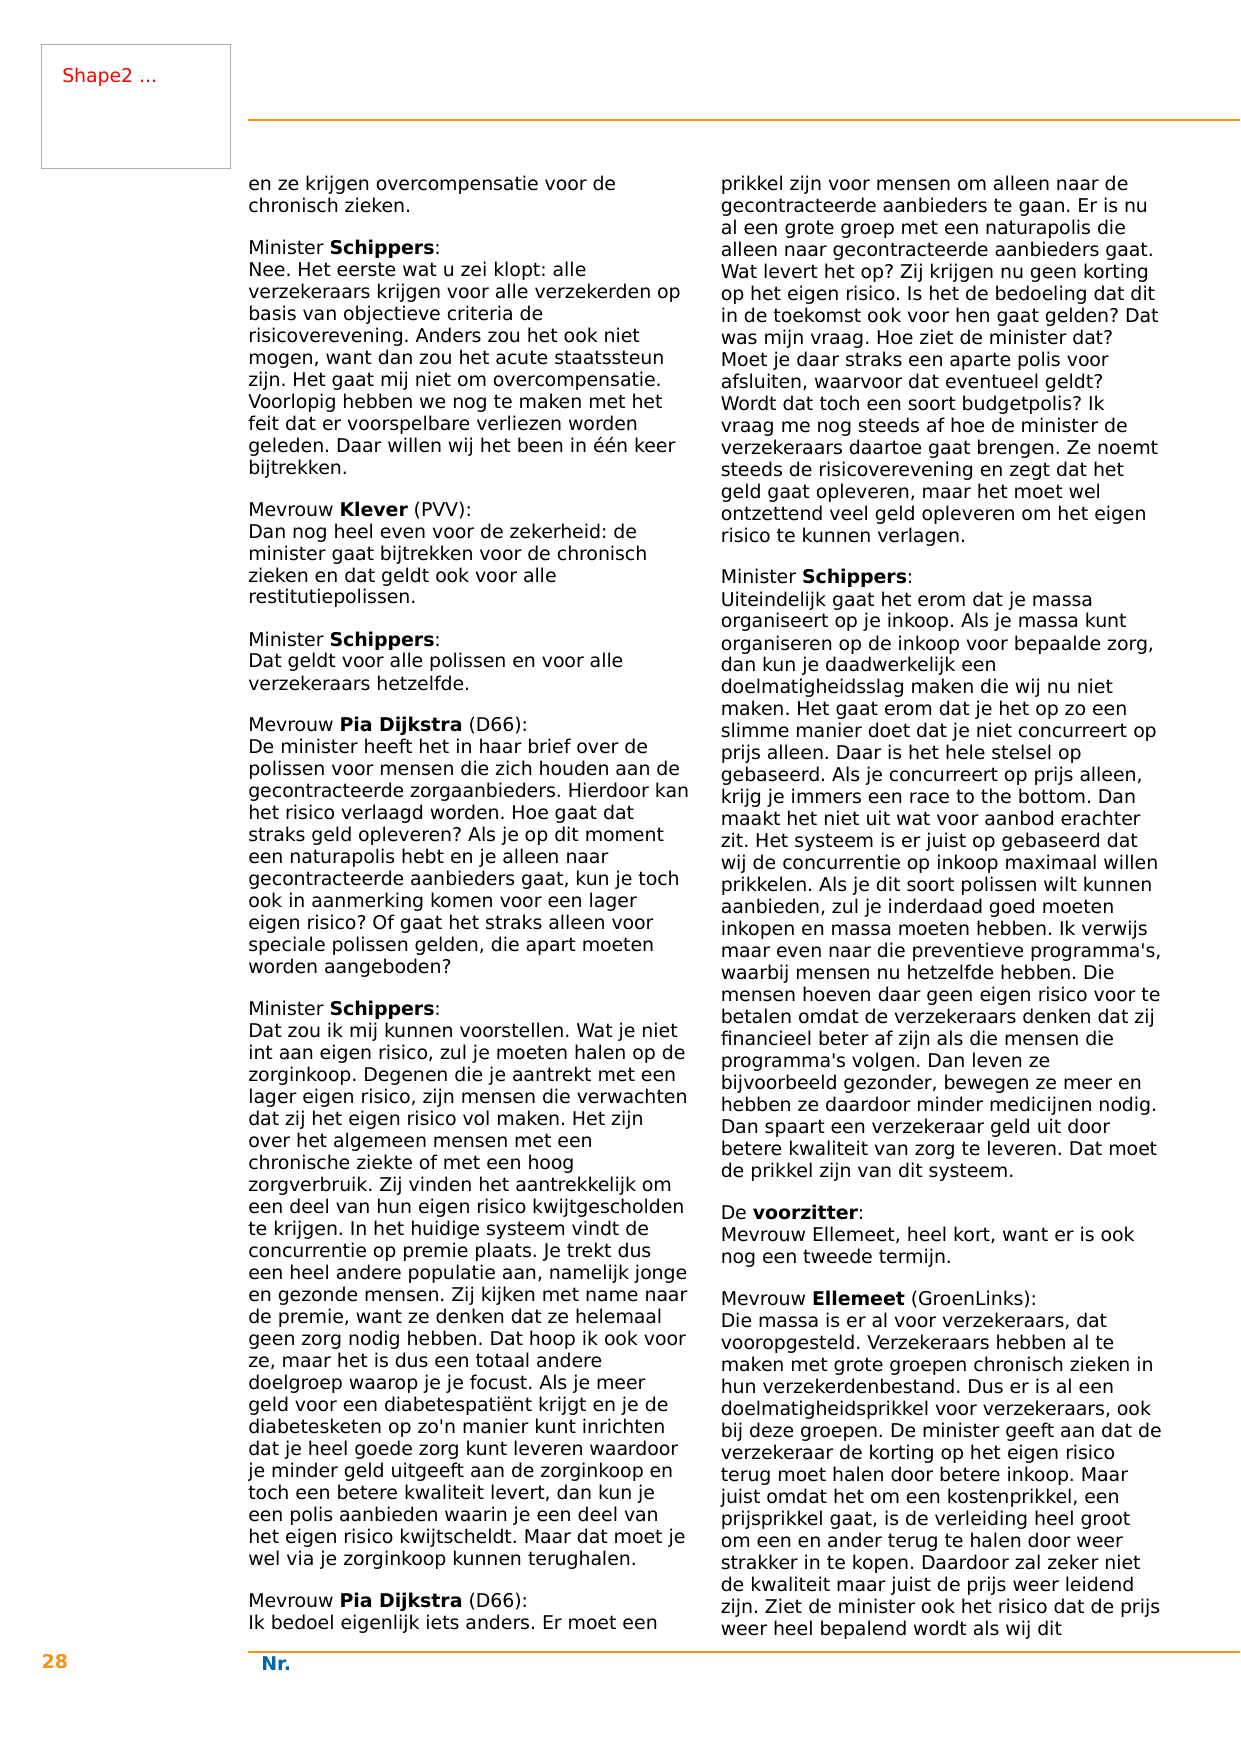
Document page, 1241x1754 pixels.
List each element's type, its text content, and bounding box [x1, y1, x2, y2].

text Ik bedoel eigenlijk iets anders. Er moet een [248, 1612, 691, 1633]
text Dat zou ik mij kunnen voorstellen. Wat je niet int aan eigen risico, zul je moeten halen op de zorginkoop. Degenen die je aantrekt met een lager eigen risico, zijn mensen die verwachten dat zij het eigen risico vol maken. Het zijn over het algemeen mensen met een chronische ziekte of met een hoog zorgverbruik. Zij vinden het aantrekkelijk om een deel van hun eigen risico kwijtgescholden te krijgen. In het huidige systeem vindt de concurrentie op premie plaats. Je trekt dus een heel andere populatie aan, namelijk jonge en gezonde mensen. Zij kijken met name naar de premie, want ze denken dat ze helemaal geen zorg nodig hebben. Dat hoop ik ook voor ze, maar het is dus een totaal andere doelgroep waarop je je focust. Als je meer geld voor een diabetespatiënt krijgt en je de diabetesketen op zo'n manier kunt inrichten dat je heel goede zorg kunt leveren waardoor je minder geld uitgeeft aan de zorginkoop en toch een betere kwaliteit levert, dan kun je een polis aanbieden waarin je een deel van het eigen risico kwijtscheldt. Maar dat moet je wel via je zorginkoop kunnen terughalen. [248, 1020, 691, 1569]
text De voorzitter: [721, 1202, 1163, 1224]
text Minister Schippers: [248, 628, 691, 650]
text Mevrouw Pia Dijkstra (D66): [248, 714, 691, 736]
text Minister Schippers: [721, 566, 1163, 588]
text Dan nog heel even voor de zekerheid: de minister gaat bijtrekken voor de chronisch zieken en dat geldt ook voor alle restitutiepolissen. [248, 521, 691, 608]
text Die massa is er al voor verzekeraars, dat vooropgesteld. Verzekeraars hebben al te maken met grote groepen chronisch zieken in hun verzekerdenbestand. Dus er is al een doelmatigheidsprikkel voor verzekeraars, ook bij deze groepen. De minister geeft aan dat de verzekeraar de korting op het eigen risico terug moet halen door betere inkoop. Maar juist omdat het om een kostenprikkel, een prijsprikkel gaat, is de verleiding heel groot om een en ander terug te halen door weer strakker in te kopen. Daardoor zal zeker niet de kwaliteit maar juist de prijs weer leidend zijn. Ziet de minister ook het risico dat de prijs weer heel bepalend wordt als wij dit [721, 1310, 1163, 1639]
text prikkel zijn voor mensen om alleen naar de gecontracteerde aanbieders te gaan. Er is nu al een grote groep met een naturapolis die alleen naar gecontracteerde aanbieders gaat. Wat levert het op? Zij krijgen nu geen korting op het eigen risico. Is het de bedoeling dat dit in de toekomst ook voor hen gaat gelden? Dat was mijn vraag. Hoe ziet de minister dat? Moet je daar straks een aparte polis voor afsluiten, waarvoor dat eventueel geldt? Wordt dat toch een soort budgetpolis? Ik vraag me nog steeds af hoe de minister de verzekeraars daartoe gaat brengen. Ze noemt steeds de risicoverevening en zegt dat het geld gaat opleveren, maar het moet wel ontzettend veel geld opleveren om het eigen risico te kunnen verlagen. [721, 173, 1163, 546]
text Mevrouw Ellemeet, heel kort, want er is ook nog een tweede termijn. [721, 1224, 1163, 1268]
text en ze krijgen overcompensatie voor de chronisch zieken. [248, 173, 691, 217]
text De minister heeft het in haar brief over de polissen voor mensen die zich houden aan de gecontracteerde zorgaanbieders. Hierdoor kan het risico verlaagd worden. Hoe gaat dat straks geld opleveren? Als je op dit moment een naturapolis hebt en je alleen naar gecontracteerde aanbieders gaat, kun je toch ook in aanmerking komen voor een lager eigen risico? Of gaat het straks alleen voor speciale polissen gelden, die apart moeten worden aangeboden? [248, 736, 691, 978]
text Uiteindelijk gaat het erom dat je massa organiseert op je inkoop. Als je massa kunt organiseren op de inkoop voor bepaalde zorg, dan kun je daadwerkelijk een doelmatigheidsslag maken die wij nu niet maken. Het gaat erom dat je het op zo een slimme manier doet dat je niet concurreert op prijs alleen. Daar is het hele stelsel op gebaseerd. Als je concurreert op prijs alleen, krijg je immers een race to the bottom. Dan maakt het niet uit wat voor aanbod erachter zit. Het systeem is er juist op gebaseerd dat wij de concurrentie op inkoop maximaal willen prikkelen. Als je dit soort polissen wilt kunnen aanbieden, zul je inderdaad goed moeten inkopen en massa moeten hebben. Ik verwijs maar even naar die preventieve programma's, waarbij mensen nu hetzelfde hebben. Die mensen hoeven daar geen eigen risico voor te betalen omdat de verzekeraars denken dat zij financieel beter af zijn als die mensen die programma's volgen. Dan leven ze bijvoorbeeld gezonder, bewegen ze meer en hebben ze daardoor minder medicijnen nodig. Dan spaart een verzekeraar geld uit door betere kwaliteit van zorg te leveren. Dat moet de prikkel zijn van dit systeem. [721, 588, 1163, 1182]
text Mevrouw Klever (PVV): [248, 498, 691, 521]
text Dat geldt voor alle polissen en voor alle verzekeraars hetzelfde. [248, 650, 691, 694]
text Mevrouw Ellemeet (GroenLinks): [721, 1288, 1163, 1310]
text Minister Schippers: [248, 998, 691, 1020]
text Minister Schippers: [248, 237, 691, 259]
text Nee. Het eerste wat u zei klopt: alle verzekeraars krijgen voor alle verzekerden op basis van objectieve criteria de risicoverevening. Anders zou het ook niet mogen, want dan zou het acute staatssteun zijn. Het gaat mij niet om overcompensatie. Voorlopig hebben we nog te maken met het feit dat er voorspelbare verliezen worden geleden. Daar willen wij het been in één keer bijtrekken. [248, 259, 691, 478]
text Mevrouw Pia Dijkstra (D66): [248, 1589, 691, 1612]
